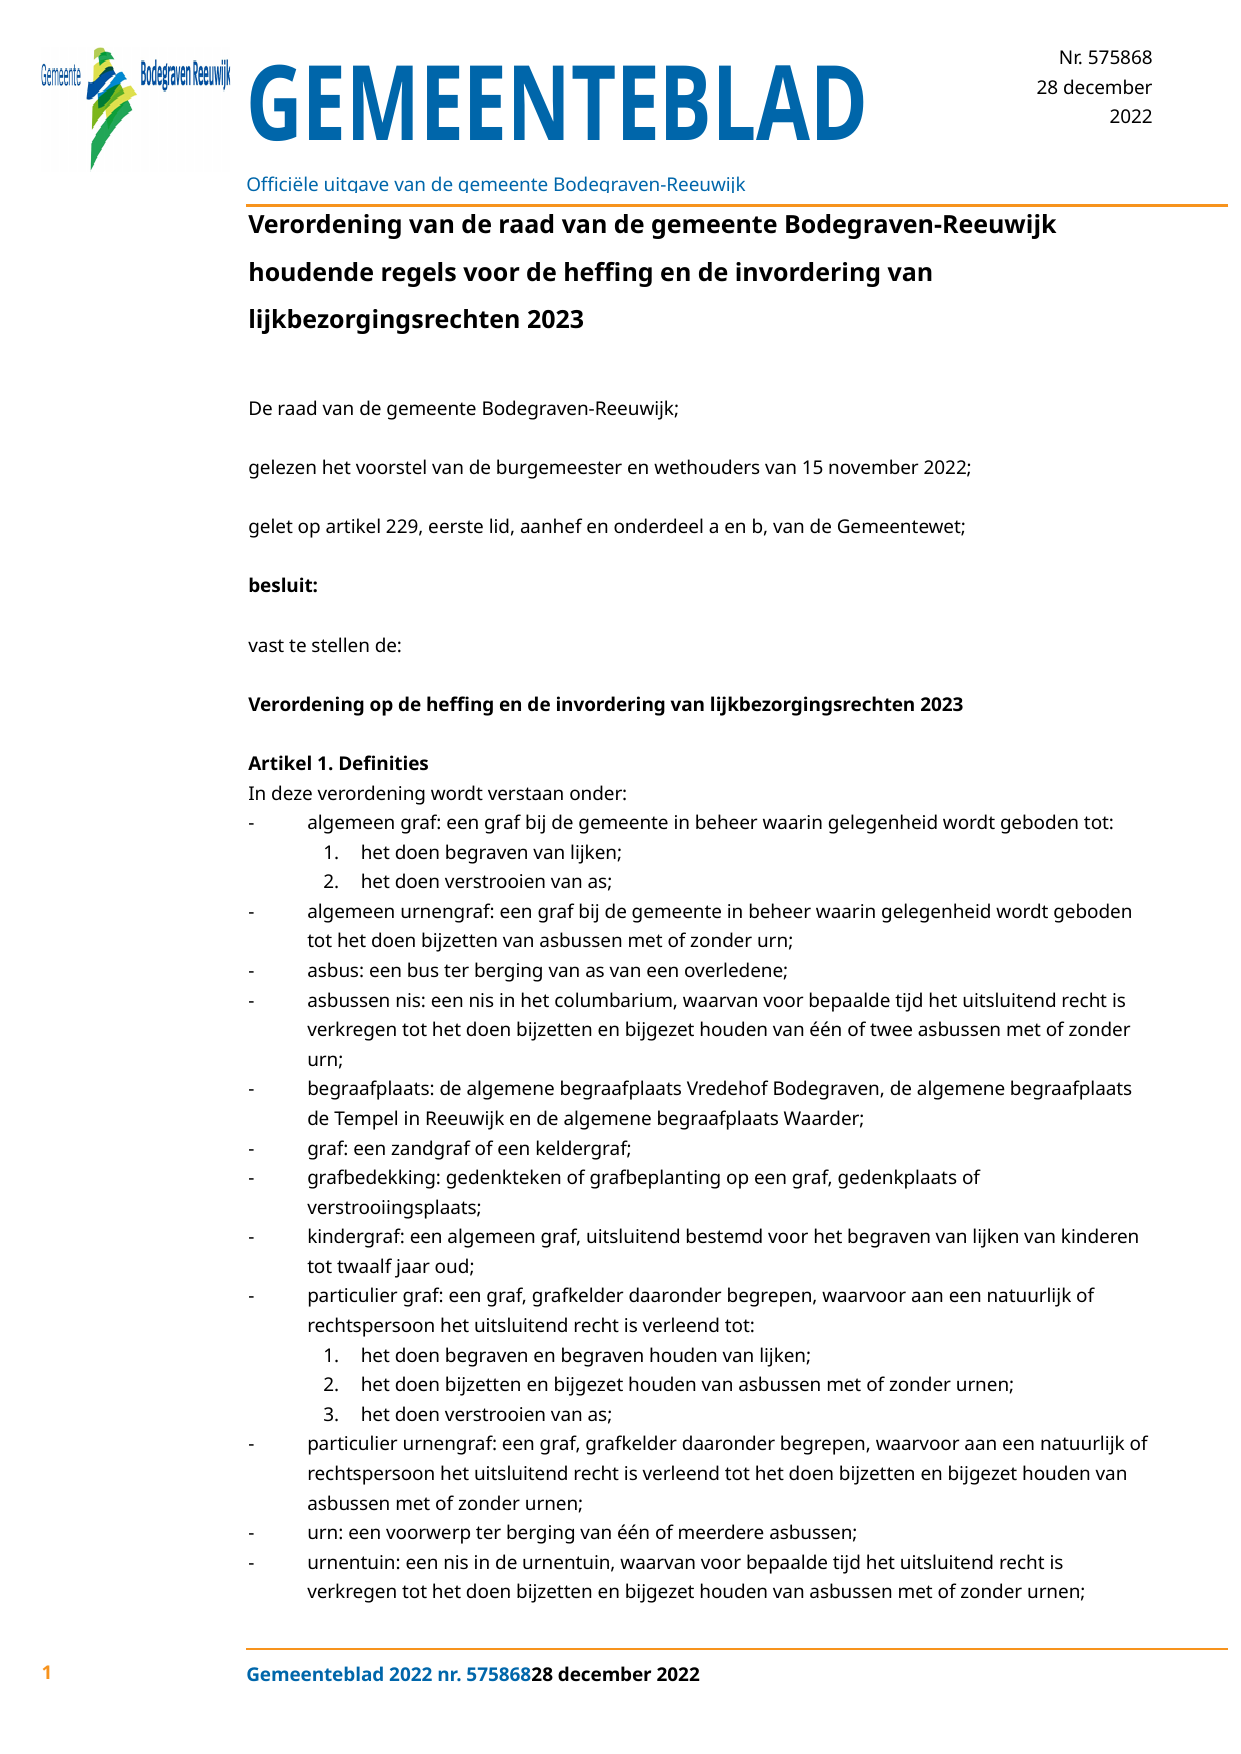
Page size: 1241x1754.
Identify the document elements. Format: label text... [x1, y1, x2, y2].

list het doen begraven en begraven houden van lijken; [323, 1342, 1152, 1367]
text gelezen het voorstel van de burgemeester en wethouders van 15 november 2022; [248, 454, 1152, 480]
list graf: een zandgraf of een keldergraf; [248, 1135, 1152, 1160]
text Artikel 1. Definities [248, 750, 1152, 776]
list het doen verstrooien van as; [323, 868, 1152, 894]
text vast te stellen de: [248, 632, 1152, 657]
list algemeen graf: een graf bij de gemeente in beheer waarin gelegenheid wordt geboden tot: [248, 809, 1152, 835]
list urnentuin: een nis in de urnentuin, waarvan voor bepaalde tijd het uitsluitend recht is verkregen tot het doen bijzetten en bijgezet houden van asbussen met of zonder urnen; [248, 1549, 1152, 1604]
list urn: een voorwerp ter berging van één of meerdere asbussen; [248, 1519, 1152, 1545]
text Verordening van de raad van de gemeente Bodegraven-Reeuwijk houdende regels voor de heffing en de invordering van lijkbezorgingsrechten 2023 [248, 207, 1152, 336]
text gelet op artikel 229, eerste lid, aanhef en onderdeel a en b, van de Gemeentewet; [248, 513, 1152, 539]
text besluit: [248, 573, 1152, 598]
picture [41, 47, 231, 172]
list grafbedekking: gedenkteken of grafbeplanting op een graf, gedenkplaats of verstrooiingsplaats; [248, 1164, 1152, 1219]
text In deze verordening wordt verstaan onder: [248, 780, 1152, 805]
list asbussen nis: een nis in het columbarium, waarvan voor bepaalde tijd het uitsluitend recht is verkregen tot het doen bijzetten en bijgezet houden van één of twee asbussen met of zonder urn; [248, 987, 1152, 1072]
list het doen bijzetten en bijgezet houden van asbussen met of zonder urnen; [323, 1371, 1152, 1397]
list asbus: een bus ter berging van as van een overledene; [248, 957, 1152, 983]
text De raad van de gemeente Bodegraven-Reeuwijk; [248, 395, 1152, 421]
list algemeen urnengraf: een graf bij de gemeente in beheer waarin gelegenheid wordt geboden tot het doen bijzetten van asbussen met of zonder urn; [248, 898, 1152, 953]
text Verordening op de heffing en de invordering van lijkbezorgingsrechten 2023 [248, 691, 1152, 717]
list particulier urnengraf: een graf, grafkelder daaronder begrepen, waarvoor aan een natuurlijk of rechtspersoon het uitsluitend recht is verleend tot het doen bijzetten en bijgezet houden van asbussen met of zonder urnen; [248, 1431, 1152, 1515]
list particulier graf: een graf, grafkelder daaronder begrepen, waarvoor aan een natuurlijk of rechtspersoon het uitsluitend recht is verleend tot: [248, 1283, 1152, 1338]
list het doen begraven van lijken; [323, 839, 1152, 864]
list kindergraf: een algemeen graf, uitsluitend bestemd voor het begraven van lijken van kinderen tot twaalf jaar oud; [248, 1223, 1152, 1279]
list het doen verstrooien van as; [323, 1401, 1152, 1427]
list begraafplaats: de algemene begraafplaats Vredehof Bodegraven, de algemene begraafplaats de Tempel in Reeuwijk en de algemene begraafplaats Waarder; [248, 1076, 1152, 1131]
